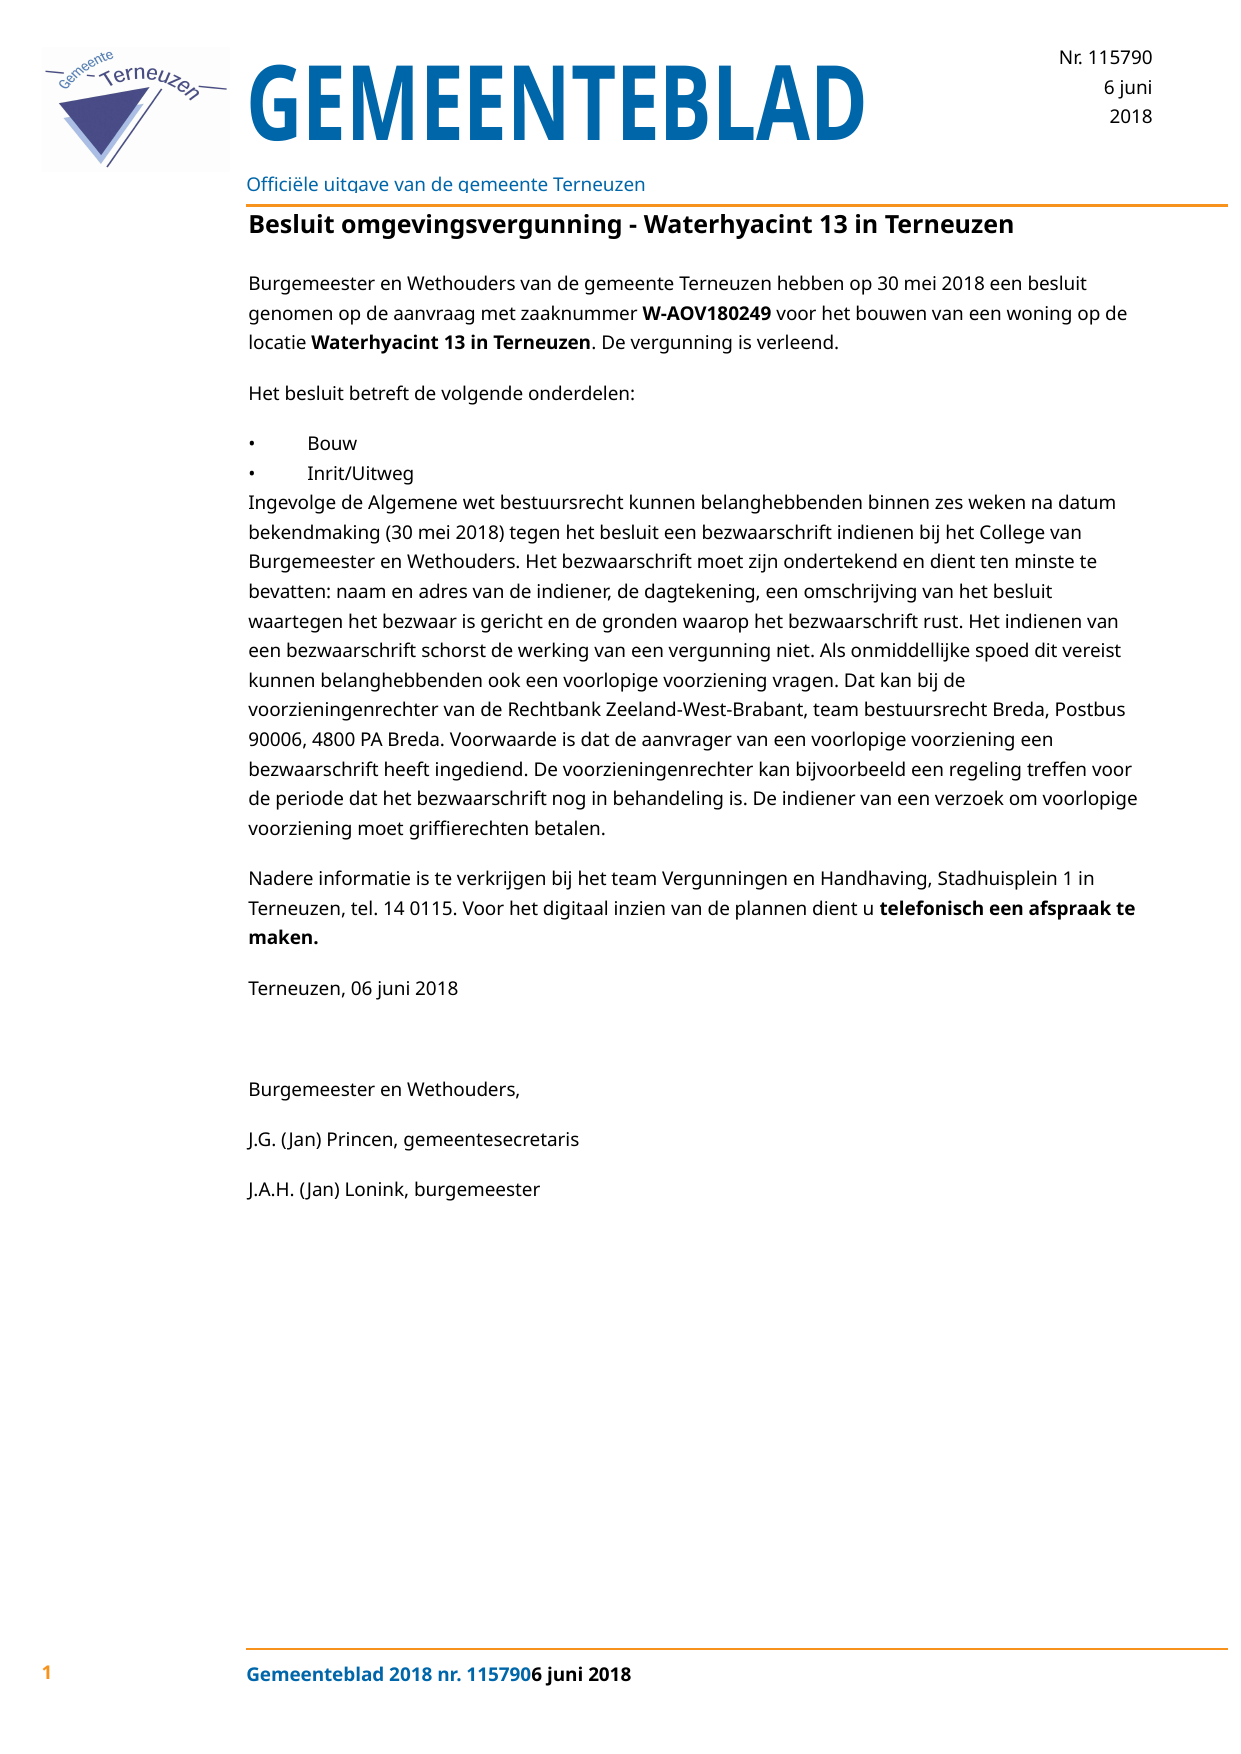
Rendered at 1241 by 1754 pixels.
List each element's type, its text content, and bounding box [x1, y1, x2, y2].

text Besluit omgevingsvergunning - Waterhyacint 13 in Terneuzen [248, 207, 1152, 241]
text Ingevolge de Algemene wet bestuursrecht kunnen belanghebbenden binnen zes weken na datum bekendmaking (30 mei 2018) tegen het besluit een bezwaarschrift indienen bij het College van Burgemeester en Wethouders. Het bezwaarschrift moet zijn ondertekend en dient ten minste te bevatten: naam en adres van de indiener, de dagtekening, een omschrijving van het besluit waartegen het bezwaar is gericht en de gronden waarop het bezwaarschrift rust. Het indienen van een bezwaarschrift schorst de werking van een vergunning niet. Als onmiddellijke spoed dit vereist kunnen belanghebbenden ook een voorlopige voorziening vragen. Dat kan bij de voorzieningenrechter van de Rechtbank Zeeland-West-Brabant, team bestuursrecht Breda, Postbus 90006, 4800 PA Breda. Voorwaarde is dat de aanvrager van een voorlopige voorziening een bezwaarschrift heeft ingediend. De voorzieningenrechter kan bijvoorbeeld een regeling treffen voor de periode dat het bezwaarschrift nog in behandeling is. De indiener van een verzoek om voorlopige voorziening moet griffierechten betalen. [248, 489, 1152, 841]
list Inrit/Uitweg [248, 460, 1152, 486]
text Nadere informatie is te verkrijgen bij het team Vergunningen en Handhaving, Stadhuisplein 1 in Terneuzen, tel. 14 0115. Voor het digitaal inzien van de plannen dient u telefonisch een afspraak te maken. [248, 865, 1152, 950]
text Burgemeester en Wethouders, [248, 1076, 1152, 1101]
picture [41, 47, 231, 172]
text J.A.H. (Jan) Lonink, burgemeester [248, 1177, 1152, 1202]
text Burgemeester en Wethouders van de gemeente Terneuzen hebben op 30 mei 2018 een besluit genomen op de aanvraag met zaaknummer W-AOV180249 voor het bouwen van een woning op de locatie Waterhyacint 13 in Terneuzen. De vergunning is verleend. [248, 270, 1152, 355]
text Terneuzen, 06 juni 2018 [248, 975, 1152, 1001]
text J.G. (Jan) Princen, gemeentesecretaris [248, 1126, 1152, 1152]
text Het besluit betreft de volgende onderdelen: [248, 380, 1152, 406]
list Bouw [248, 430, 1152, 456]
